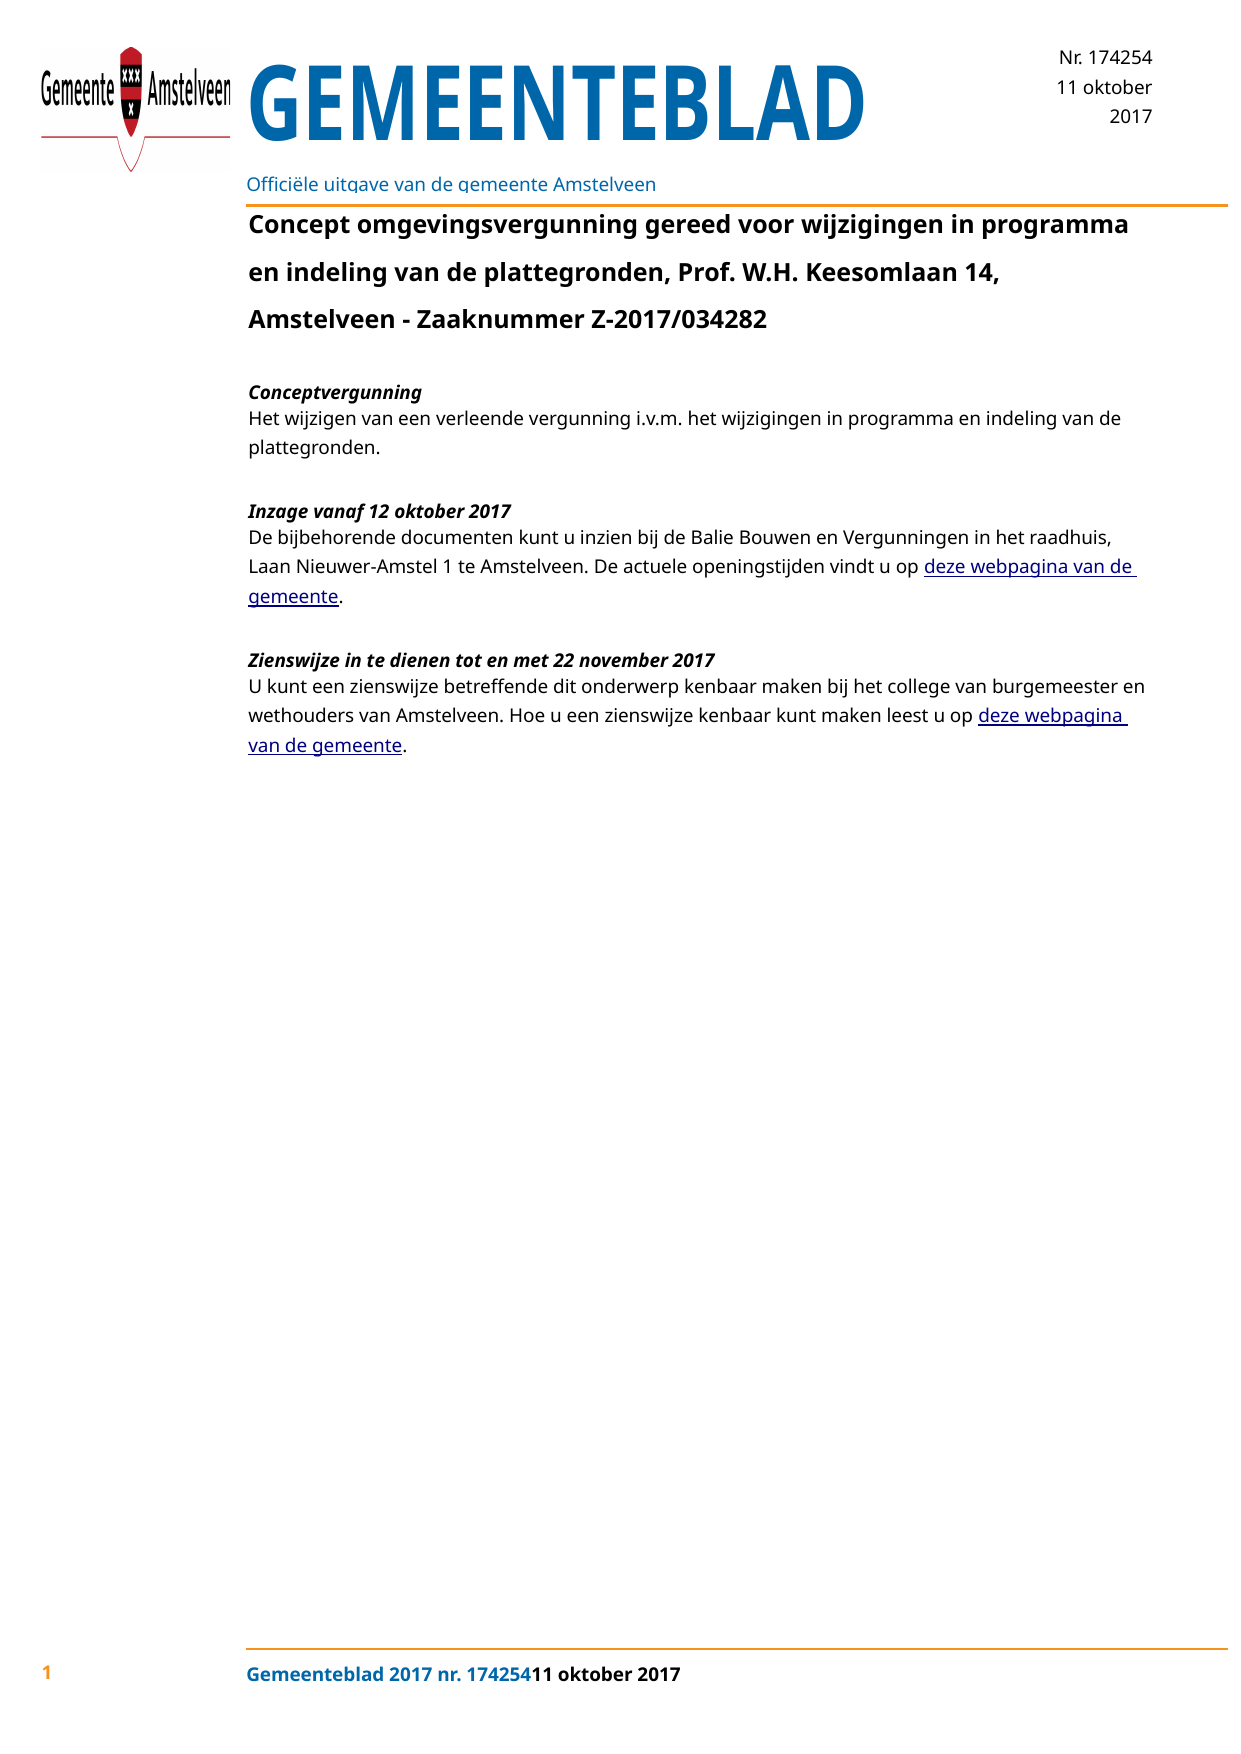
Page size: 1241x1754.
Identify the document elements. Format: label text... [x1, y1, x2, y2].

text Zienswijze in te dienen tot en met 22 november 2017 [248, 647, 1152, 673]
text Inzage vanaf 12 oktober 2017 [248, 498, 1152, 524]
text Het wijzigen van een verleende vergunning i.v.m. het wijzigingen in programma en indeling van de plattegronden. [248, 405, 1152, 460]
picture [41, 47, 231, 172]
text Conceptvergunning [248, 379, 1152, 405]
text Concept omgevingsvergunning gereed voor wijzigingen in programma en indeling van de plattegronden, Prof. W.H. Keesomlaan 14, Amstelveen - Zaaknummer Z-2017/034282 [248, 207, 1152, 336]
text U kunt een zienswijze betreffende dit onderwerp kenbaar maken bij het college van burgemeester en wethouders van Amstelveen. Hoe u een zienswijze kenbaar kunt maken leest u op deze webpagina van de gemeente. [248, 673, 1152, 758]
text De bijbehorende documenten kunt u inzien bij de Balie Bouwen en Vergunningen in het raadhuis, Laan Nieuwer-Amstel 1 te Amstelveen. De actuele openingstijden vindt u op deze webpagina van de gemeente. [248, 524, 1152, 609]
